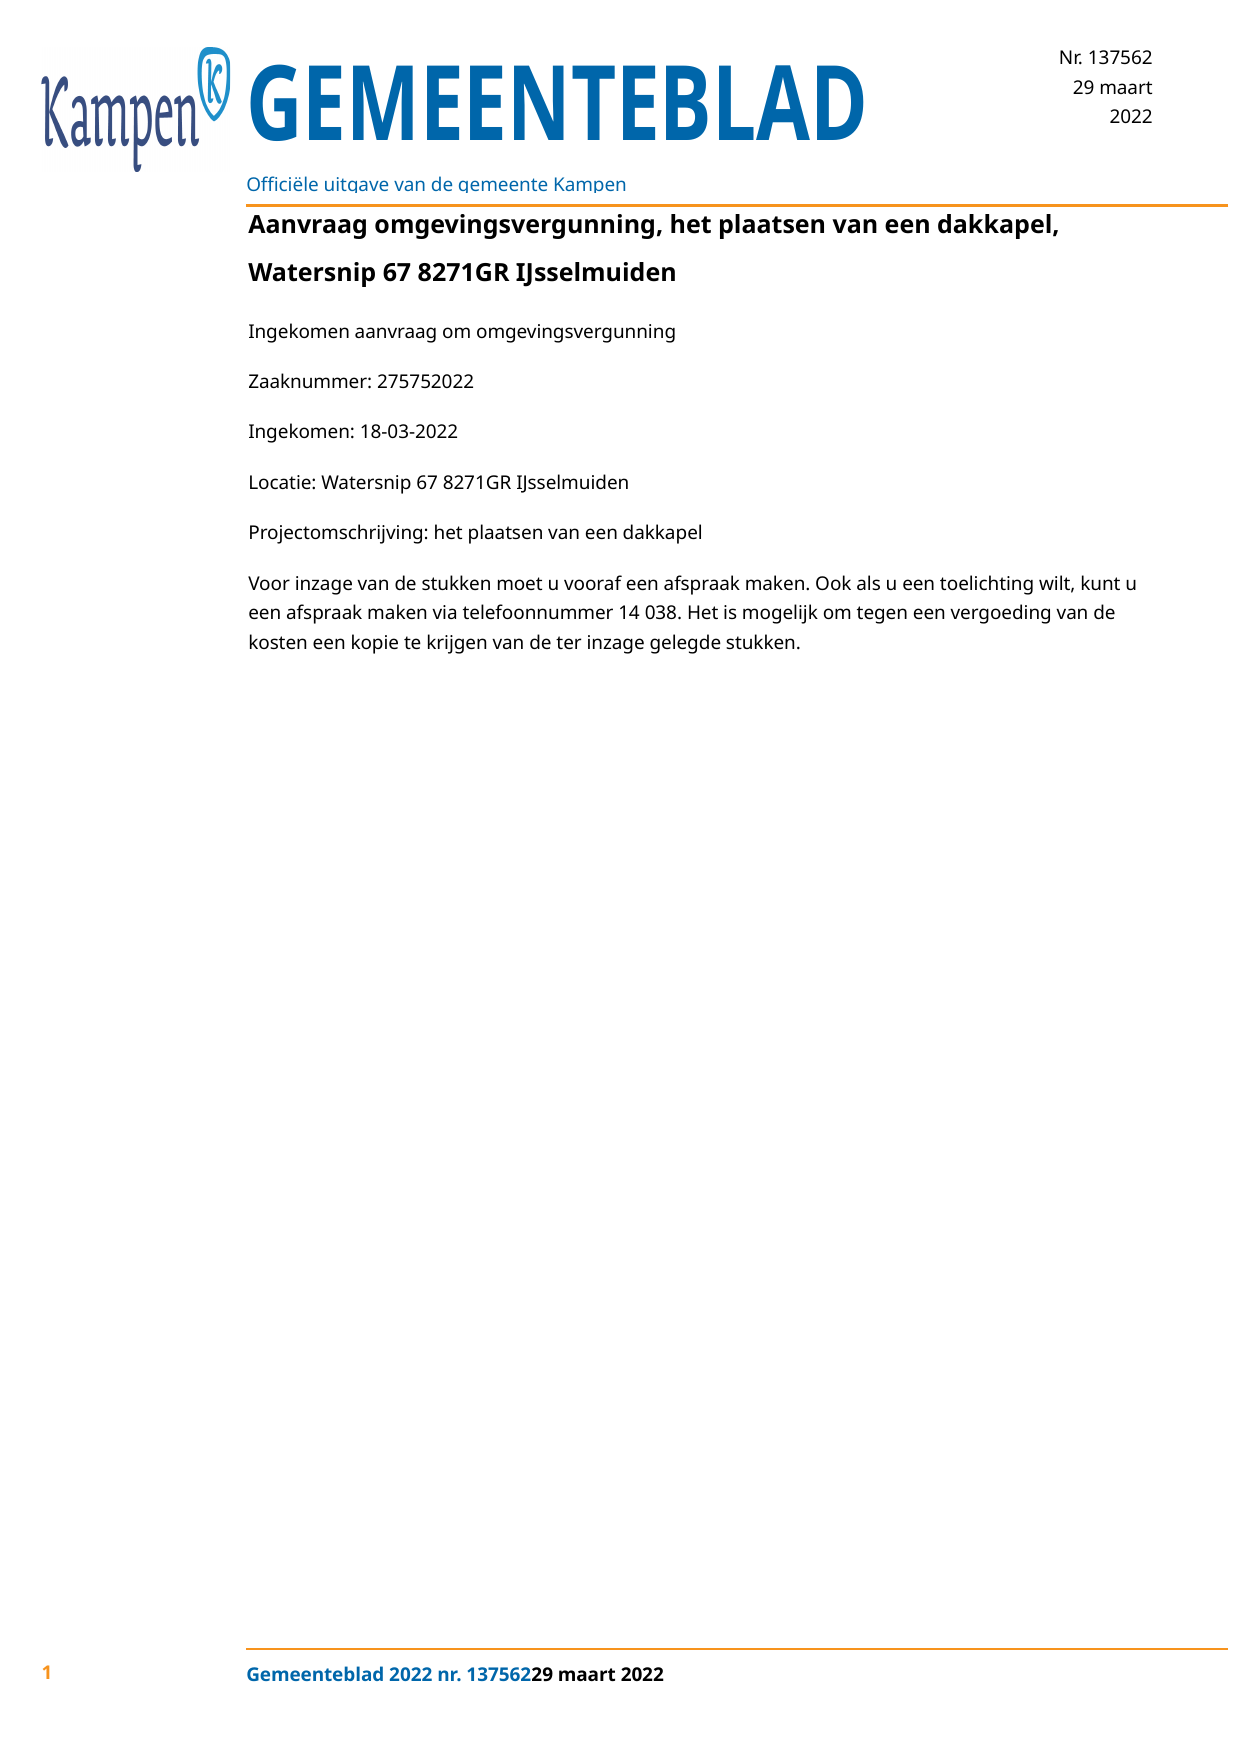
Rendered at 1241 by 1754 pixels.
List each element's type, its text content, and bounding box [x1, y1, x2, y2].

text Locatie: Watersnip 67 8271GR IJsselmuiden [248, 469, 1152, 495]
text Ingekomen: 18-03-2022 [248, 419, 1152, 444]
text Aanvraag omgevingsvergunning, het plaatsen van een dakkapel, Watersnip 67 8271GR IJsselmuiden [248, 207, 1152, 288]
picture [41, 47, 231, 172]
text Zaaknummer: 275752022 [248, 368, 1152, 394]
text Projectomschrijving: het plaatsen van een dakkapel [248, 519, 1152, 545]
text Ingekomen aanvraag om omgevingsvergunning [248, 318, 1152, 344]
text Voor inzage van de stukken moet u vooraf een afspraak maken. Ook als u een toelichting wilt, kunt u een afspraak maken via telefoonnummer 14 038. Het is mogelijk om tegen een vergoeding van de kosten een kopie te krijgen van de ter inzage gelegde stukken. [248, 570, 1152, 655]
